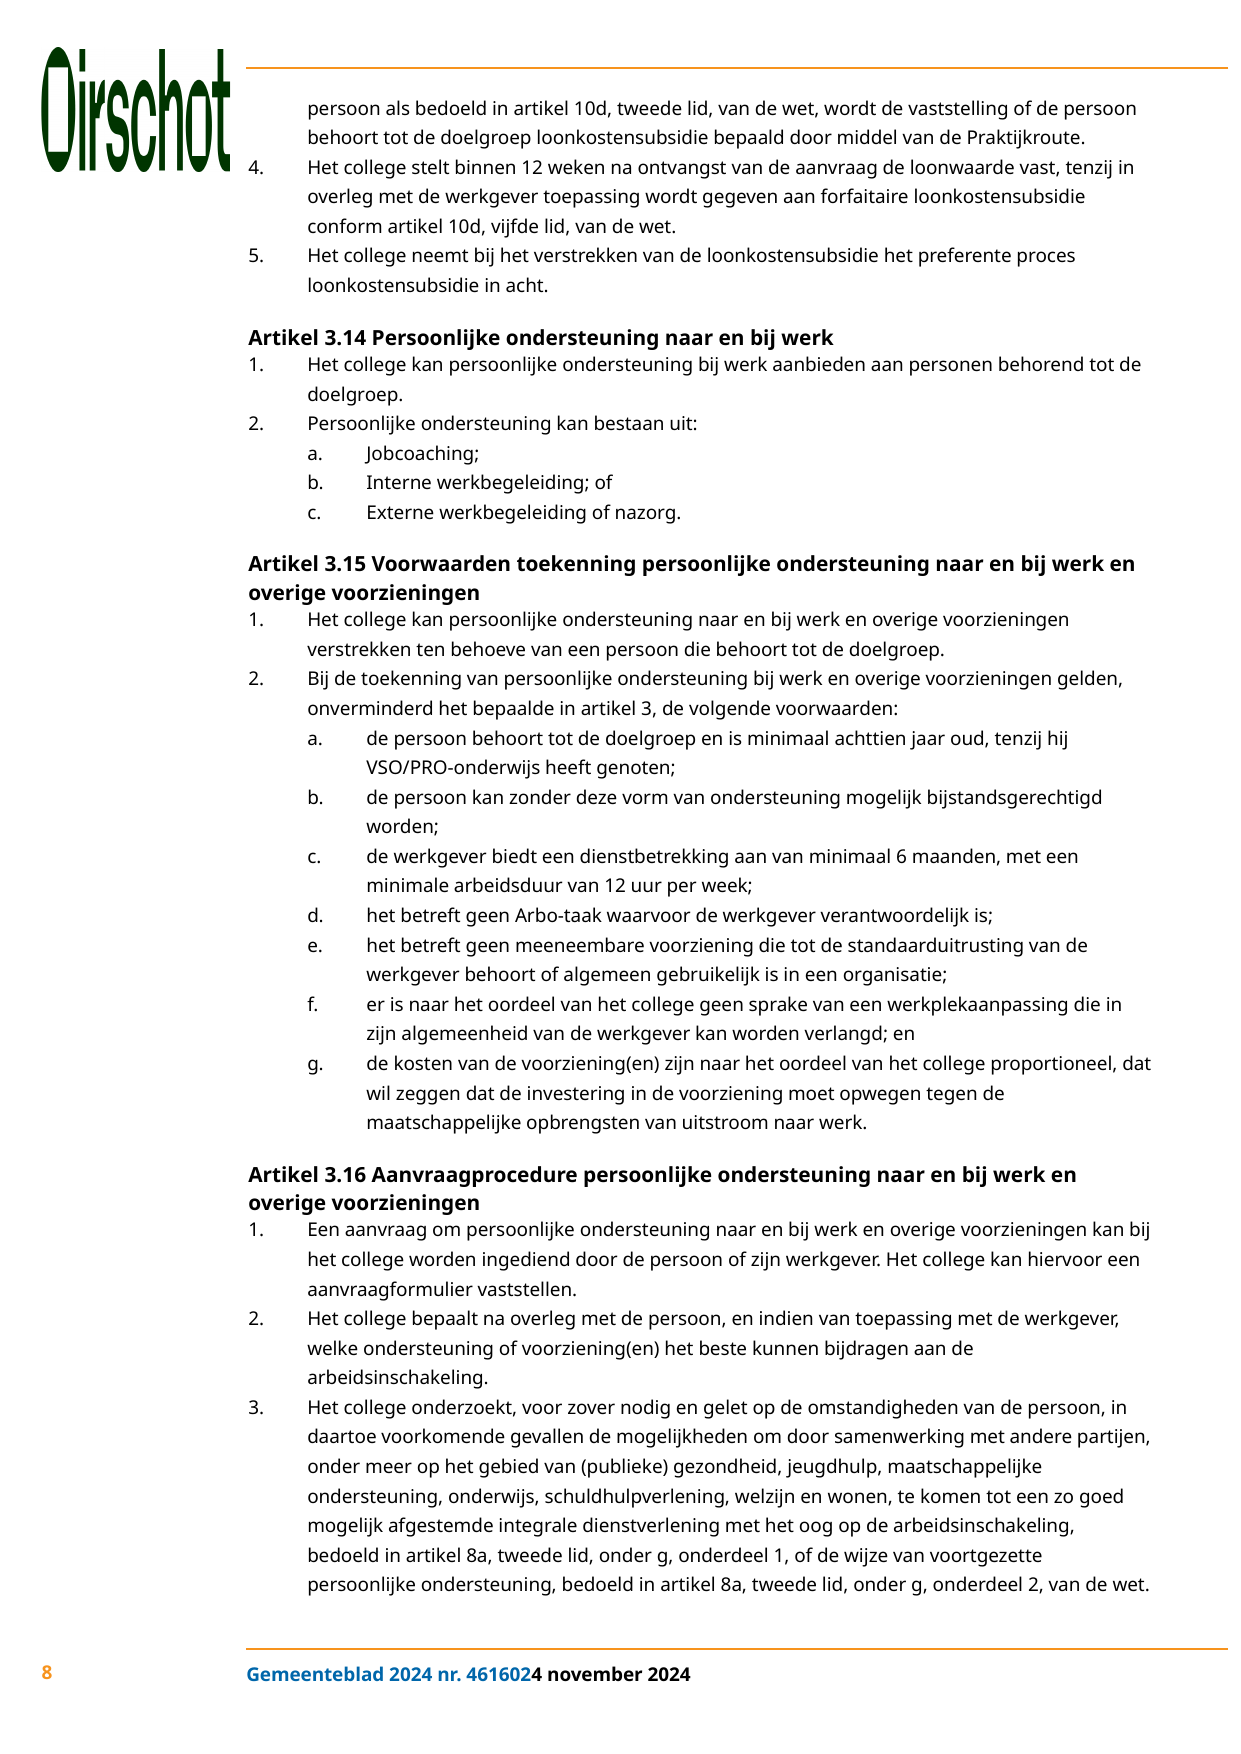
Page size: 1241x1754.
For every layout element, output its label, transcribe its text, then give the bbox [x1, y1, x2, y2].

list Persoonlijke ondersteuning kan bestaan uit: [248, 410, 1152, 436]
list de persoon behoort tot de doelgroep en is minimaal achttien jaar oud, tenzij hij VSO/PRO-onderwijs heeft genoten; [307, 725, 1152, 780]
list Het college kan persoonlijke ondersteuning naar en bij werk en overige voorzieningen verstrekken ten behoeve van een persoon die behoort tot de doelgroep. [248, 606, 1152, 662]
text Artikel 3.16 Aanvraagprocedure persoonlijke ondersteuning naar en bij werk en overige voorzieningen [248, 1160, 1152, 1217]
list het betreft geen Arbo-taak waarvoor de werkgever verantwoordelijk is; [307, 902, 1152, 928]
list Het college stelt binnen 12 weken na ontvangst van de aanvraag de loonwaarde vast, tenzij in overleg met de werkgever toepassing wordt gegeven aan forfaitaire loonkostensubsidie conform artikel 10d, vijfde lid, van de wet. [248, 154, 1152, 239]
list Externe werkbegeleiding of nazorg. [307, 499, 1152, 525]
list het betreft geen meeneembare voorziening die tot de standaarduitrusting van de werkgever behoort of algemeen gebruikelijk is in een organisatie; [307, 932, 1152, 987]
list Jobcoaching; [307, 440, 1152, 466]
list de persoon kan zonder deze vorm van ondersteuning mogelijk bijstandsgerechtigd worden; [307, 784, 1152, 839]
list Het college neemt bij het verstrekken van de loonkostensubsidie het preferente proces loonkostensubsidie in acht. [248, 243, 1152, 298]
list de werkgever biedt een dienstbetrekking aan van minimaal 6 maanden, met een minimale arbeidsduur van 12 uur per week; [307, 843, 1152, 898]
list persoon als bedoeld in artikel 10d, tweede lid, van de wet, wordt de vaststelling of de persoon behoort tot de doelgroep loonkostensubsidie bepaald door middel van de Praktijkroute. [248, 95, 1152, 150]
list Het college kan persoonlijke ondersteuning bij werk aanbieden aan personen behorend tot de doelgroep. [248, 351, 1152, 406]
picture [41, 47, 231, 172]
list Interne werkbegeleiding; of [307, 469, 1152, 495]
list Het college onderzoekt, voor zover nodig en gelet op de omstandigheden van de persoon, in daartoe voorkomende gevallen de mogelijkheden om door samenwerking met andere partijen, onder meer op het gebied van (publieke) gezondheid, jeugdhulp, maatschappelijke ondersteuning, onderwijs, schuldhulpverlening, welzijn en wonen, te komen tot een zo goed mogelijk afgestemde integrale dienstverlening met het oog op de arbeidsinschakeling, bedoeld in artikel 8a, tweede lid, onder g, onderdeel 1, of de wijze van voortgezette persoonlijke ondersteuning, bedoeld in artikel 8a, tweede lid, onder g, onderdeel 2, van de wet. [248, 1394, 1152, 1597]
text Artikel 3.14 Persoonlijke ondersteuning naar en bij werk [248, 323, 1152, 351]
list Bij de toekenning van persoonlijke ondersteuning bij werk en overige voorzieningen gelden, onverminderd het bepaalde in artikel 3, de volgende voorwaarden: [248, 666, 1152, 721]
list de kosten van de voorziening(en) zijn naar het oordeel van het college proportioneel, dat wil zeggen dat de investering in de voorziening moet opwegen tegen de maatschappelijke opbrengsten van uitstroom naar werk. [307, 1050, 1152, 1135]
list er is naar het oordeel van het college geen sprake van een werkplekaanpassing die in zijn algemeenheid van de werkgever kan worden verlangd; en [307, 991, 1152, 1046]
text Artikel 3.15 Voorwaarden toekenning persoonlijke ondersteuning naar en bij werk en overige voorzieningen [248, 549, 1152, 606]
list Het college bepaalt na overleg met de persoon, en indien van toepassing met de werkgever, welke ondersteuning of voorziening(en) het beste kunnen bijdragen aan de arbeidsinschakeling. [248, 1305, 1152, 1390]
list Een aanvraag om persoonlijke ondersteuning naar en bij werk en overige voorzieningen kan bij het college worden ingediend door de persoon of zijn werkgever. Het college kan hiervoor een aanvraagformulier vaststellen. [248, 1217, 1152, 1301]
